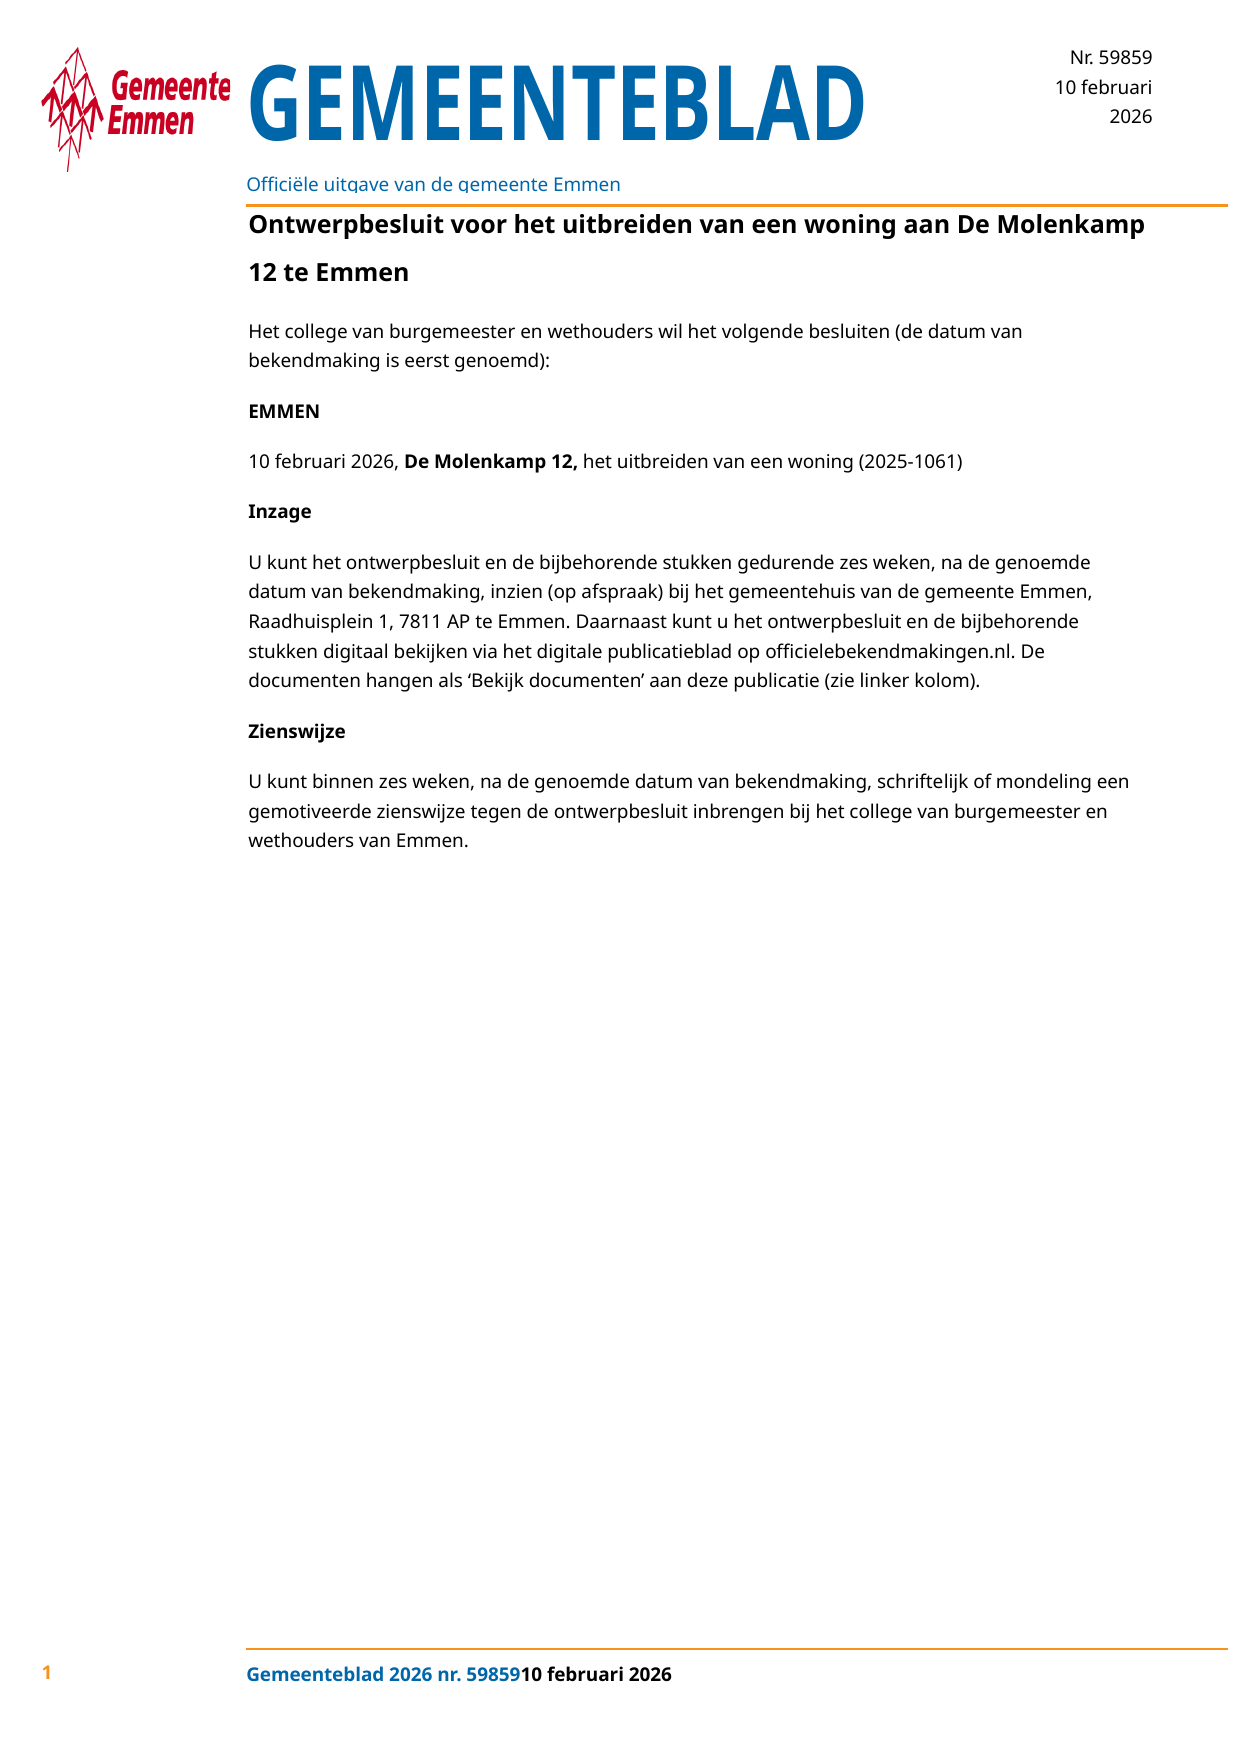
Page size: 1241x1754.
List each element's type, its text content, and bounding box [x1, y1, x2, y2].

text Het college van burgemeester en wethouders wil het volgende besluiten (de datum van bekendmaking is eerst genoemd): [248, 318, 1152, 373]
text EMMEN [248, 398, 1152, 424]
picture [41, 47, 231, 172]
text U kunt binnen zes weken, na de genoemde datum van bekendmaking, schrifte­lijk of mondeling een gemo­ti­veerde zienswijze tegen de ontwerpbesluit inbrengen bij het college van burge­meester en wethouders van Emmen. [248, 768, 1152, 853]
text Ontwerpbesluit voor het uitbreiden van een woning aan De Molenkamp 12 te Emmen [248, 207, 1152, 288]
text 10 februari 2026, De Molenkamp 12, het uitbreiden van een woning (2025-1061) [248, 448, 1152, 474]
text Zienswijze [248, 718, 1152, 744]
text Inzage [248, 499, 1152, 524]
text U kunt het ontwerpbesluit en de bijbehorende stukken gedurende zes weken, na de genoemde datum van bekendmaking, inzien (op afspraak) bij het gemeentehuis van de gemeente Emmen, Raadhuisplein 1, 7811 AP te Emmen. Daarnaast kunt u het ontwerpbesluit en de bijbehorende stukken digitaal bekijken via het digitale publicatieblad op officielebekendmakingen.nl. De documenten hangen als ‘Bekijk documenten’ aan deze publicatie (zie linker kolom). [248, 549, 1152, 693]
